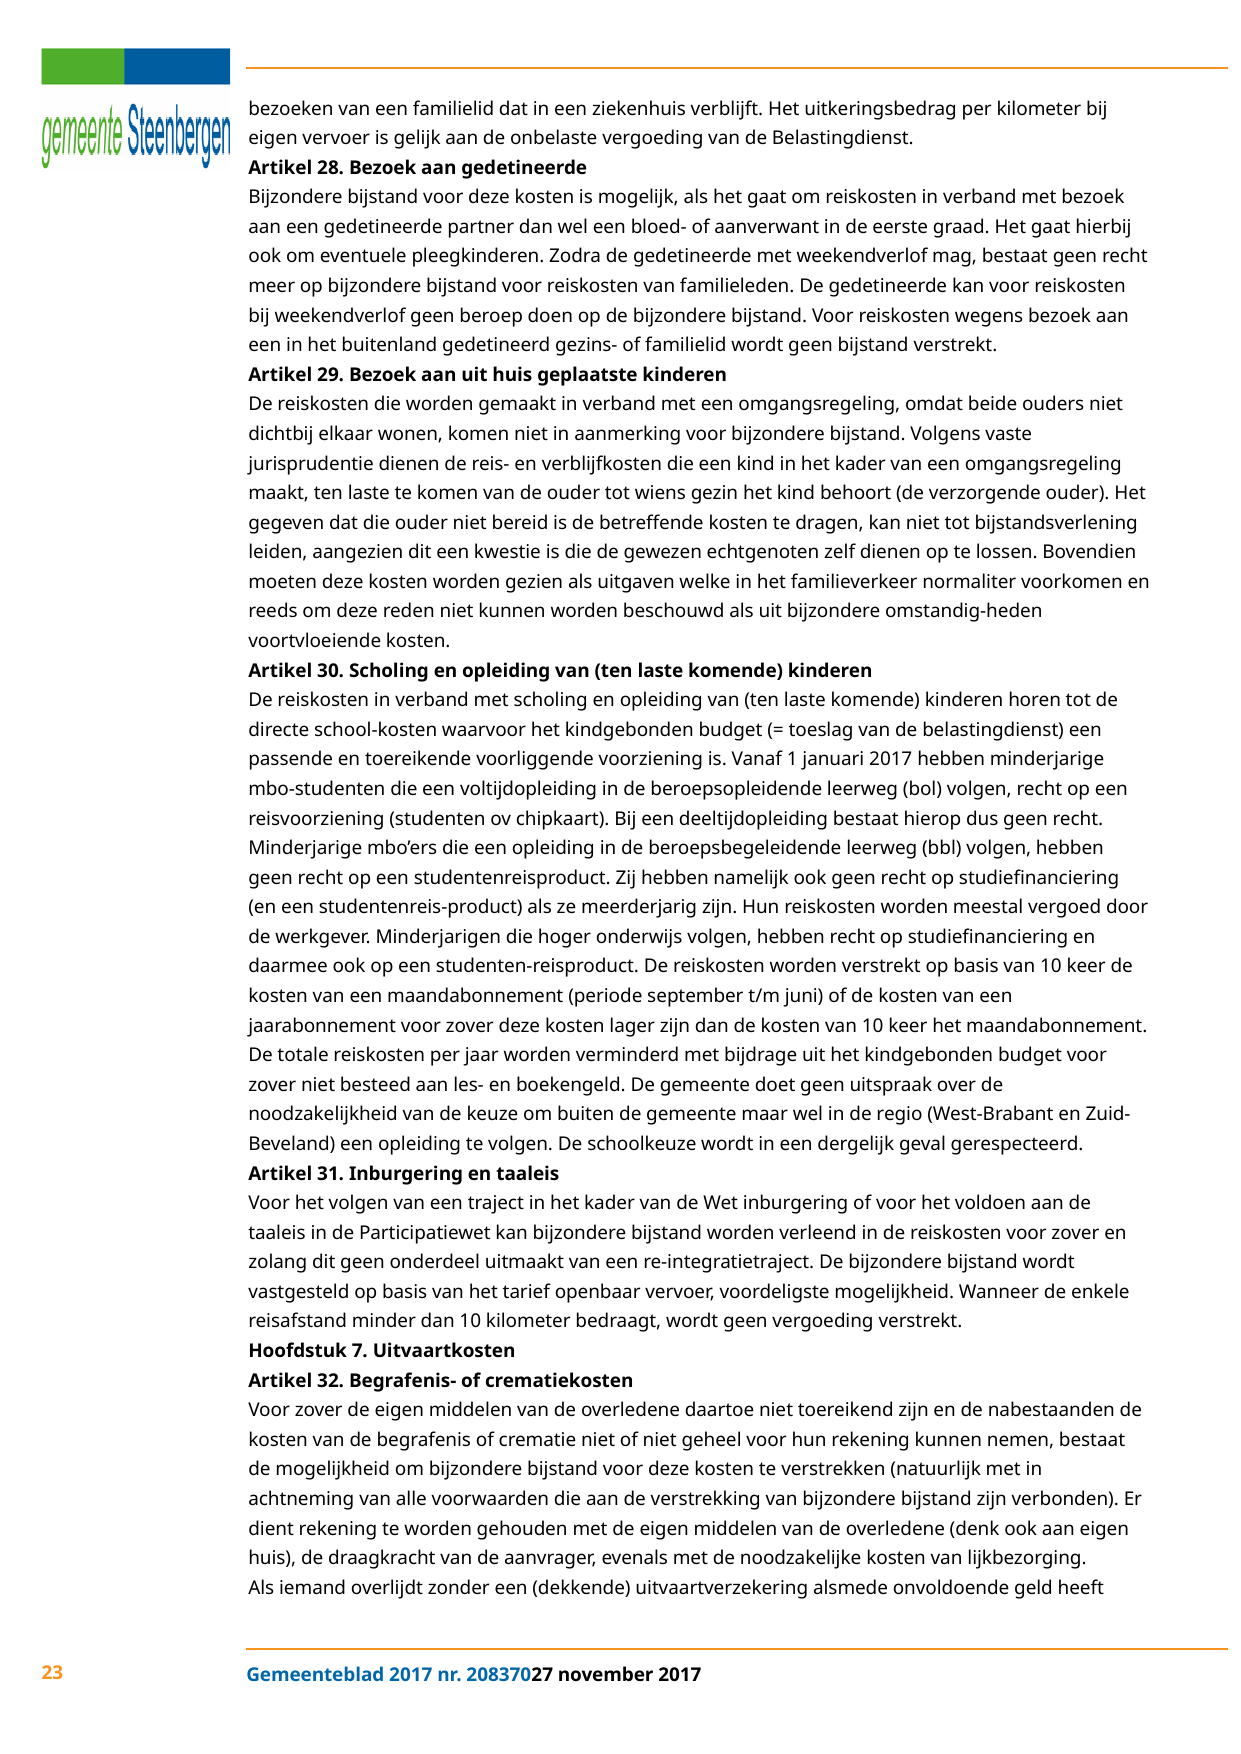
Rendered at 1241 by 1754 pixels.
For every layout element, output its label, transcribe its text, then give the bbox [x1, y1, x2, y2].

text De reiskosten in verband met scholing en opleiding van (ten laste komende) kinderen horen tot de directe school-kosten waarvoor het kindgebonden budget (= toeslag van de belastingdienst) een passende en toereikende voorliggende voorziening is. Vanaf 1 januari 2017 hebben minderjarige mbo-studenten die een voltijdopleiding in de beroepsopleidende leerweg (bol) volgen, recht op een reisvoorziening (studenten ov chipkaart). Bij een deeltijdopleiding bestaat hierop dus geen recht. Minderjarige mbo’ers die een opleiding in de beroepsbegeleidende leerweg (bbl) volgen, hebben geen recht op een studentenreisproduct. Zij hebben namelijk ook geen recht op studiefinanciering (en een studentenreis-product) als ze meerderjarig zijn. Hun reiskosten worden meestal vergoed door de werkgever. Minderjarigen die hoger onderwijs volgen, hebben recht op studiefinanciering en daarmee ook op een studenten-reisproduct. De reiskosten worden verstrekt op basis van 10 keer de kosten van een maandabonnement (periode september t/m juni) of de kosten van een jaarabonnement voor zover deze kosten lager zijn dan de kosten van 10 keer het maandabonnement. De totale reiskosten per jaar worden verminderd met bijdrage uit het kindgebonden budget voor zover niet besteed aan les- en boekengeld. De gemeente doet geen uitspraak over de noodzakelijkheid van de keuze om buiten de gemeente maar wel in de regio (West-Brabant en Zuid-Beveland) een opleiding te volgen. De schoolkeuze wordt in een dergelijk geval gerespecteerd. [248, 686, 1152, 1156]
text Als iemand overlijdt zonder een (dekkende) uitvaartverzekering alsmede onvoldoende geld heeft [248, 1574, 1152, 1600]
text bezoeken van een familielid dat in een ziekenhuis verblijft. Het uitkeringsbedrag per kilometer bij eigen vervoer is gelijk aan de onbelaste vergoeding van de Belastingdienst. [248, 95, 1152, 150]
text Hoofdstuk 7. Uitvaartkosten [248, 1337, 1152, 1363]
text Artikel 28. Bezoek aan gedetineerde [248, 154, 1152, 180]
text Artikel 30. Scholing en opleiding van (ten laste komende) kinderen [248, 657, 1152, 683]
text Voor het volgen van een traject in het kader van de Wet inburgering of voor het voldoen aan de taaleis in de Participatiewet kan bijzondere bijstand worden verleend in de reiskosten voor zover en zolang dit geen onderdeel uitmaakt van een re-integratietraject. De bijzondere bijstand wordt vastgesteld op basis van het tarief openbaar vervoer, voordeligste mogelijkheid. Wanneer de enkele reisafstand minder dan 10 kilometer bedraagt, wordt geen vergoeding verstrekt. [248, 1189, 1152, 1333]
picture [41, 47, 231, 172]
text Artikel 31. Inburgering en taaleis [248, 1160, 1152, 1186]
text Artikel 29. Bezoek aan uit huis geplaatste kinderen [248, 361, 1152, 387]
text Bijzondere bijstand voor deze kosten is mogelijk, als het gaat om reiskosten in verband met bezoek aan een gedetineerde partner dan wel een bloed- of aanverwant in de eerste graad. Het gaat hierbij ook om eventuele pleegkinderen. Zodra de gedetineerde met weekendverlof mag, bestaat geen recht meer op bijzondere bijstand voor reiskosten van familieleden. De gedetineerde kan voor reiskosten bij weekendverlof geen beroep doen op de bijzondere bijstand. Voor reiskosten wegens bezoek aan een in het buitenland gedetineerd gezins- of familielid wordt geen bijstand verstrekt. [248, 183, 1152, 357]
text Artikel 32. Begrafenis- of crematiekosten [248, 1367, 1152, 1393]
text Voor zover de eigen middelen van de overledene daartoe niet toereikend zijn en de nabestaanden de kosten van de begrafenis of crematie niet of niet geheel voor hun rekening kunnen nemen, bestaat de mogelijkheid om bijzondere bijstand voor deze kosten te verstrekken (natuurlijk met in achtneming van alle voorwaarden die aan de verstrekking van bijzondere bijstand zijn verbonden). Er dient rekening te worden gehouden met de eigen middelen van de overledene (denk ook aan eigen huis), de draagkracht van de aanvrager, evenals met de noodzakelijke kosten van lijkbezorging. [248, 1396, 1152, 1570]
text De reiskosten die worden gemaakt in verband met een omgangsregeling, omdat beide ouders niet dichtbij elkaar wonen, komen niet in aanmerking voor bijzondere bijstand. Volgens vaste jurisprudentie dienen de reis- en verblijfkosten die een kind in het kader van een omgangsregeling maakt, ten laste te komen van de ouder tot wiens gezin het kind behoort (de verzorgende ouder). Het gegeven dat die ouder niet bereid is de betreffende kosten te dragen, kan niet tot bijstandsverlening leiden, aangezien dit een kwestie is die de gewezen echtgenoten zelf dienen op te lossen. Bovendien moeten deze kosten worden gezien als uitgaven welke in het familieverkeer normaliter voorkomen en reeds om deze reden niet kunnen worden beschouwd als uit bijzondere omstandig-heden voortvloeiende kosten. [248, 391, 1152, 653]
